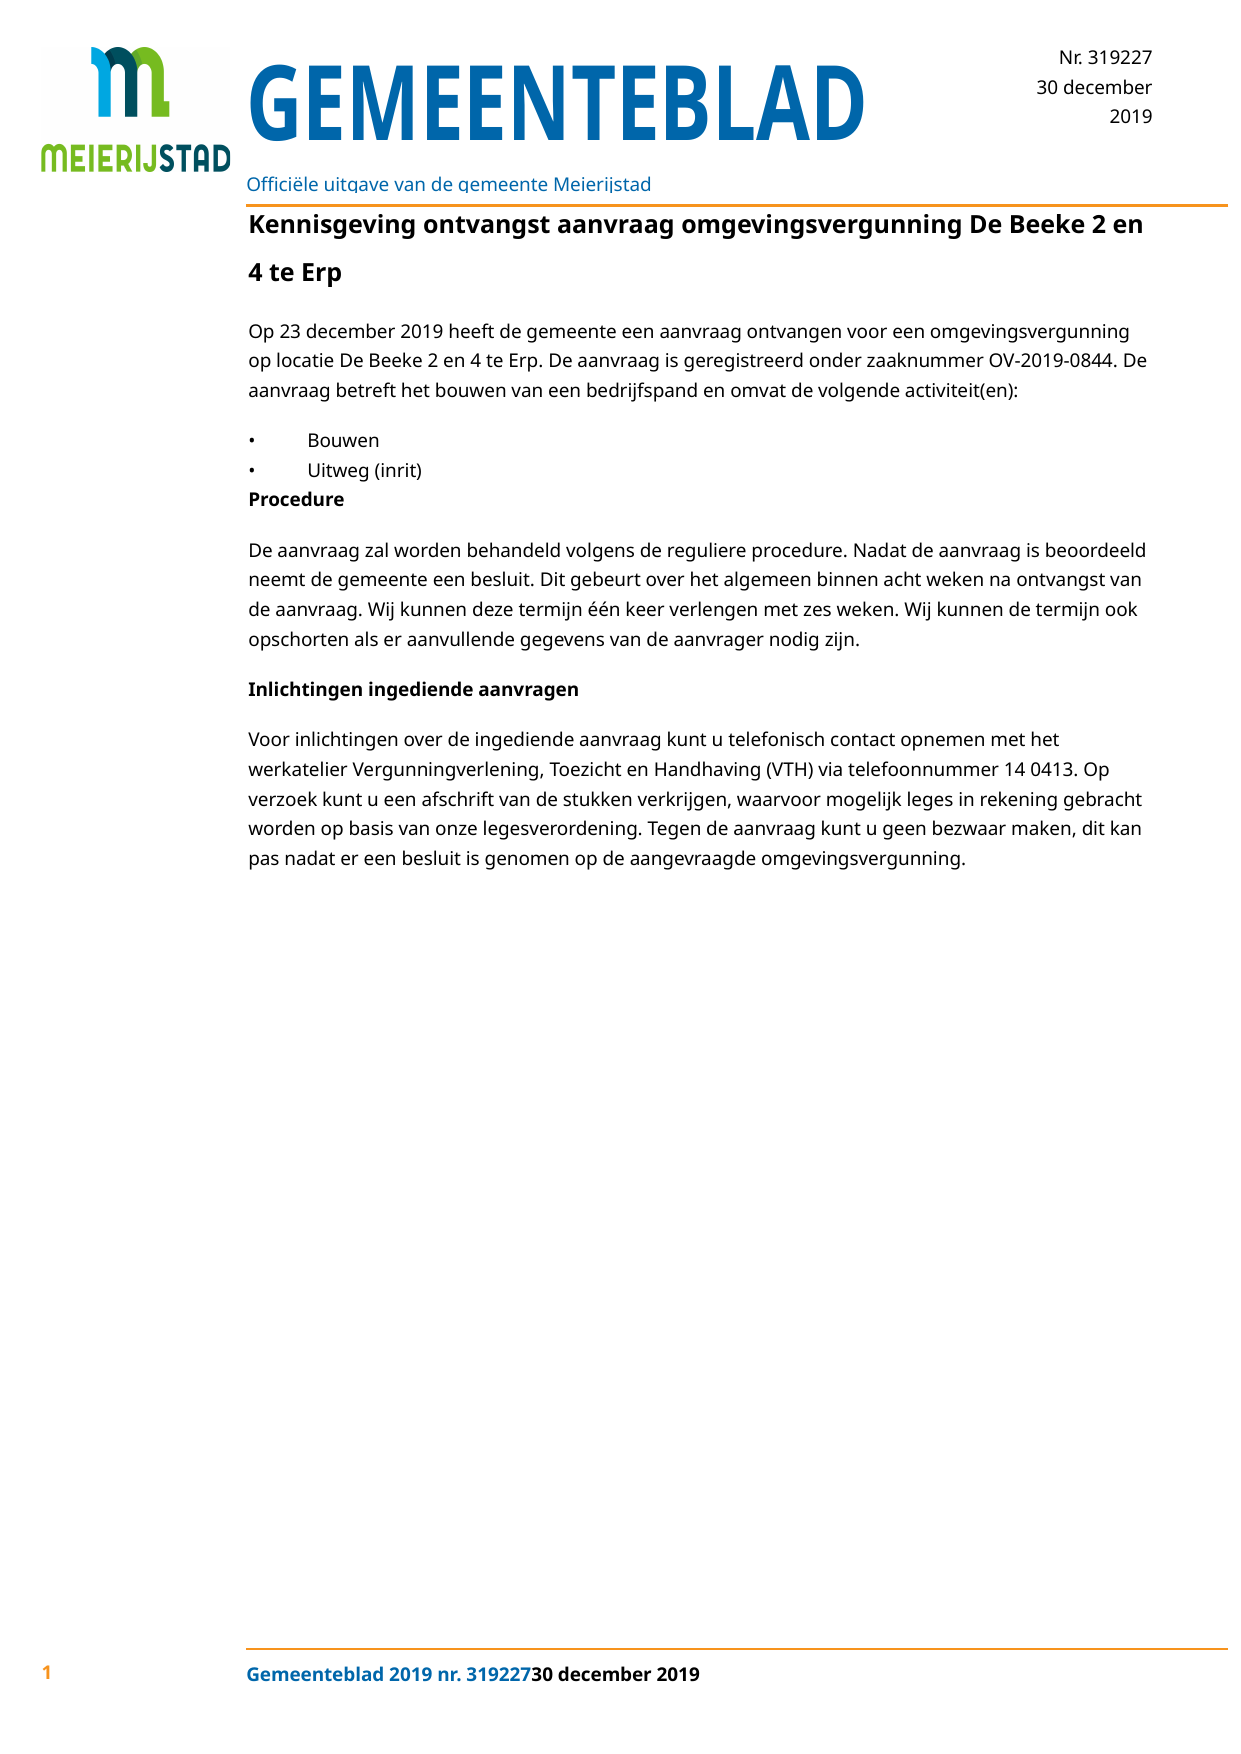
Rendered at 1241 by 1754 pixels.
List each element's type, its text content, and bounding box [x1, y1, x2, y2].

picture [41, 47, 231, 172]
text Procedure [248, 487, 1152, 512]
list Bouwen [248, 427, 1152, 453]
text Op 23 december 2019 heeft de gemeente een aanvraag ontvangen voor een omgevingsvergunning op locatie De Beeke 2 en 4 te Erp. De aanvraag is geregistreerd onder zaaknummer OV-2019-0844. De aanvraag betreft het bouwen van een bedrijfspand en omvat de volgende activiteit(en): [248, 318, 1152, 403]
text Inlichtingen ingediende aanvragen [248, 676, 1152, 702]
list Uitweg (inrit) [248, 457, 1152, 483]
text Kennisgeving ontvangst aanvraag omgevingsvergunning De Beeke 2 en 4 te Erp [248, 207, 1152, 288]
text De aanvraag zal worden behandeld volgens de reguliere procedure. Nadat de aanvraag is beoordeeld neemt de gemeente een besluit. Dit gebeurt over het algemeen binnen acht weken na ontvangst van de aanvraag. Wij kunnen deze termijn één keer verlengen met zes weken. Wij kunnen de termijn ook opschorten als er aanvullende gegevens van de aanvrager nodig zijn. [248, 537, 1152, 652]
text Voor inlichtingen over de ingediende aanvraag kunt u telefonisch contact opnemen met het werkatelier Vergunningverlening, Toezicht en Handhaving (VTH) via telefoonnummer 14 0413. Op verzoek kunt u een afschrift van de stukken verkrijgen, waarvoor mogelijk leges in rekening gebracht worden op basis van onze legesverordening. Tegen de aanvraag kunt u geen bezwaar maken, dit kan pas nadat er een besluit is genomen op de aangevraagde omgevingsvergunning. [248, 727, 1152, 871]
